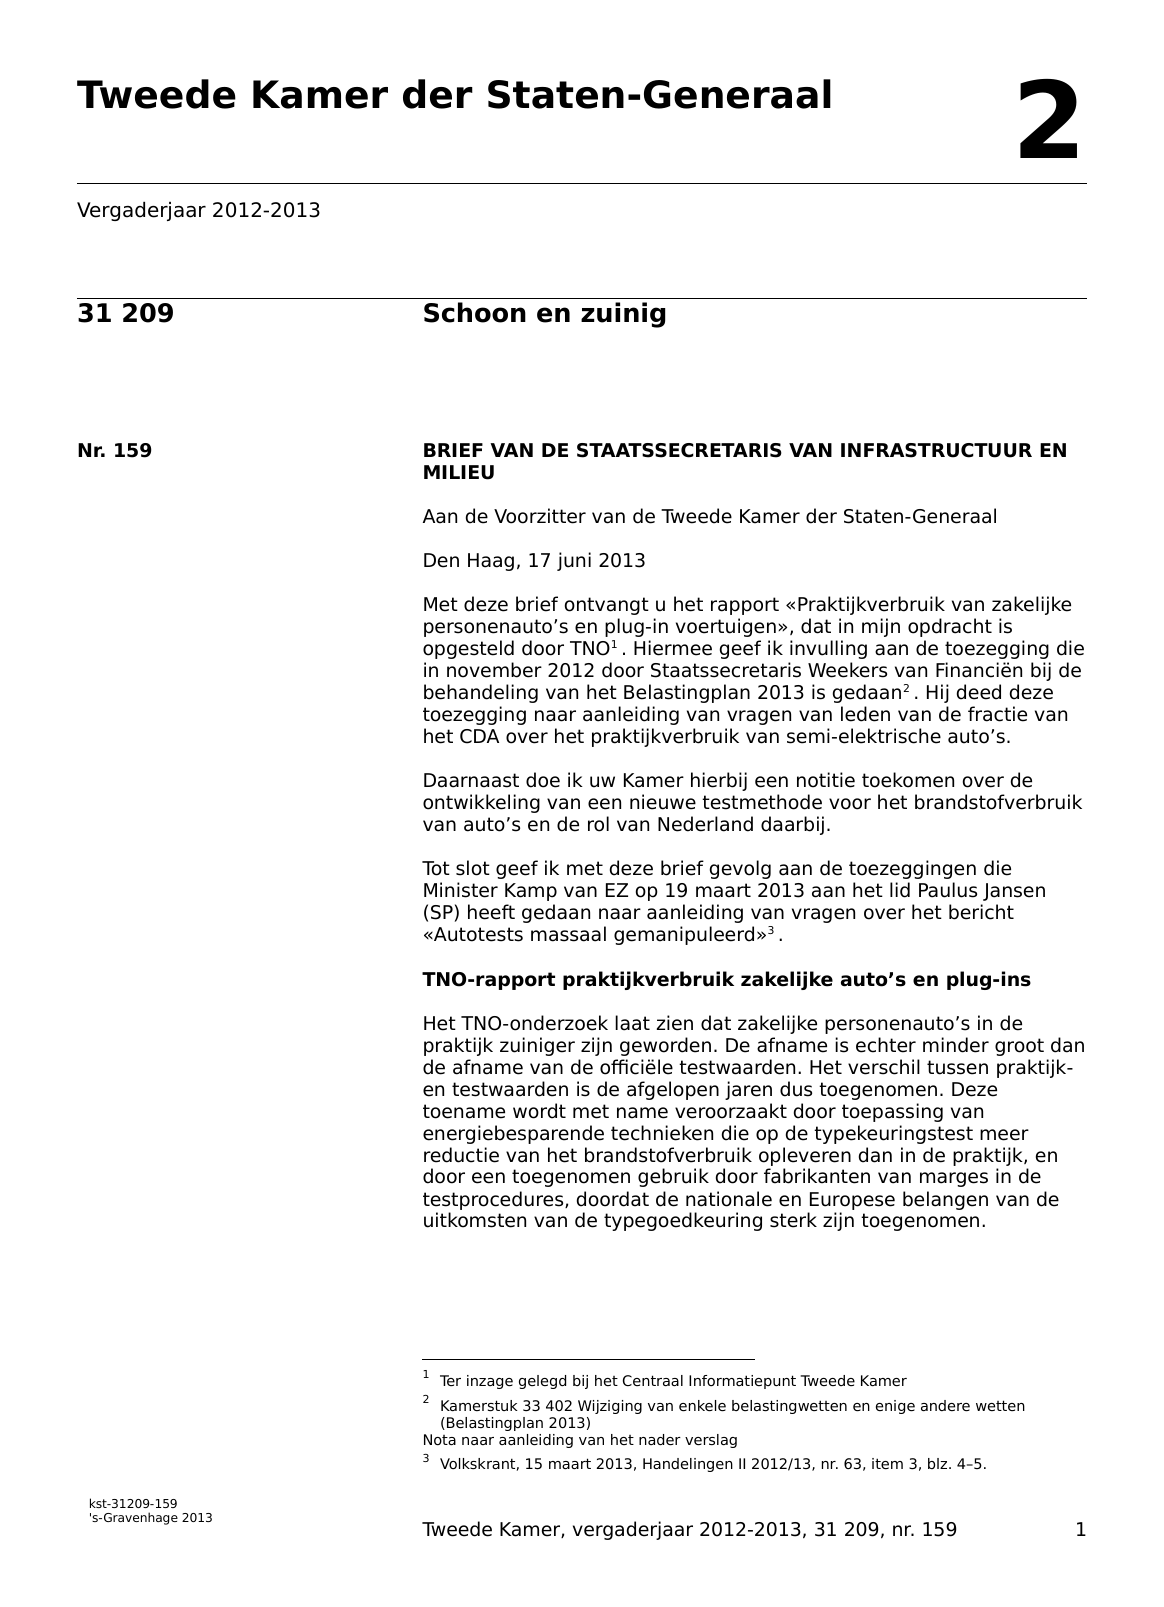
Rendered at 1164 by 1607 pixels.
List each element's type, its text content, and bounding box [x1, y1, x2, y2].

table_header 2 [886, 59, 1087, 183]
text Het TNO-onderzoek laat zien dat zakelijke personenauto’s in de praktijk zuiniger zijn geworden. De afname is echter minder groot dan de afname van de officiële testwaarden. Het verschil tussen praktijk- en testwaarden is de afgelopen jaren dus toegenomen. Deze toename wordt met name veroorzaakt door toepassing van energiebesparende technieken die op de typekeuringstest meer reductie van het brandstofverbruik opleveren dan in de praktijk, en door een toegenomen gebruik door fabrikanten van marges in de testprocedures, doordat de nationale en Europese belangen van de uitkomsten van de typegoedkeuring sterk zijn toegenomen. [422, 1013, 1087, 1232]
text Tot slot geef ik met deze brief gevolg aan de toezeggingen die Minister Kamp van EZ op 19 maart 2013 aan het lid Paulus Jansen (SP) heeft gedaan naar aanleiding van vragen over het bericht «Autotests massaal gemanipuleerd». [422, 858, 1087, 946]
text Nota naar aanleiding van het nader verslag [422, 1432, 1087, 1449]
text Aan de Voorzitter van de Tweede Kamer der Staten-Generaal [422, 506, 1087, 528]
text Met deze brief ontvangt u het rapport «Praktijkverbruik van zakelijke personenauto’s en plug-in voertuigen», dat in mijn opdracht is opgesteld door TNO. Hiermee geef ik invulling aan de toezegging die in november 2012 door Staatssecretaris Weekers van Financiën bij de behandeling van het Belastingplan 2013 is gedaan. Hij deed deze toezegging naar aanleiding van vragen van leden van de fractie van het CDA over het praktijkverbruik van semi-elektrische auto’s. [422, 594, 1087, 748]
subtitle 31 209 Schoon en zuinig [77, 299, 1087, 329]
text Kamerstuk 33 402 Wijziging van enkele belastingwetten en enige andere wetten (Belastingplan 2013) [422, 1393, 1087, 1432]
text 's-Gravenhage 2013 [88, 1511, 323, 1525]
subtitle Nr. 159 BRIEF VAN DE STAATSSECRETARIS VAN INFRASTRUCTUUR EN MILIEU [77, 440, 1087, 484]
table_cell Vergaderjaar 2012-2013 [77, 184, 1087, 298]
table_header Tweede Kamer der Staten-Generaal [77, 59, 886, 183]
text Volkskrant, 15 maart 2013, Handelingen II 2012/13, nr. 63, item 3, blz. 4–5. [422, 1452, 1087, 1474]
text Den Haag, 17 juni 2013 [422, 550, 1087, 572]
text kst-31209-159 [88, 1497, 323, 1511]
text Ter inzage gelegd bij het Centraal Informatiepunt Tweede Kamer [422, 1368, 1087, 1391]
text Daarnaast doe ik uw Kamer hierbij een notitie toekomen over de ontwikkeling van een nieuwe testmethode voor het brandstofverbruik van auto’s en de rol van Nederland daarbij. [422, 770, 1087, 836]
subtitle TNO-rapport praktijkverbruik zakelijke auto’s en plug-ins [422, 968, 1087, 990]
